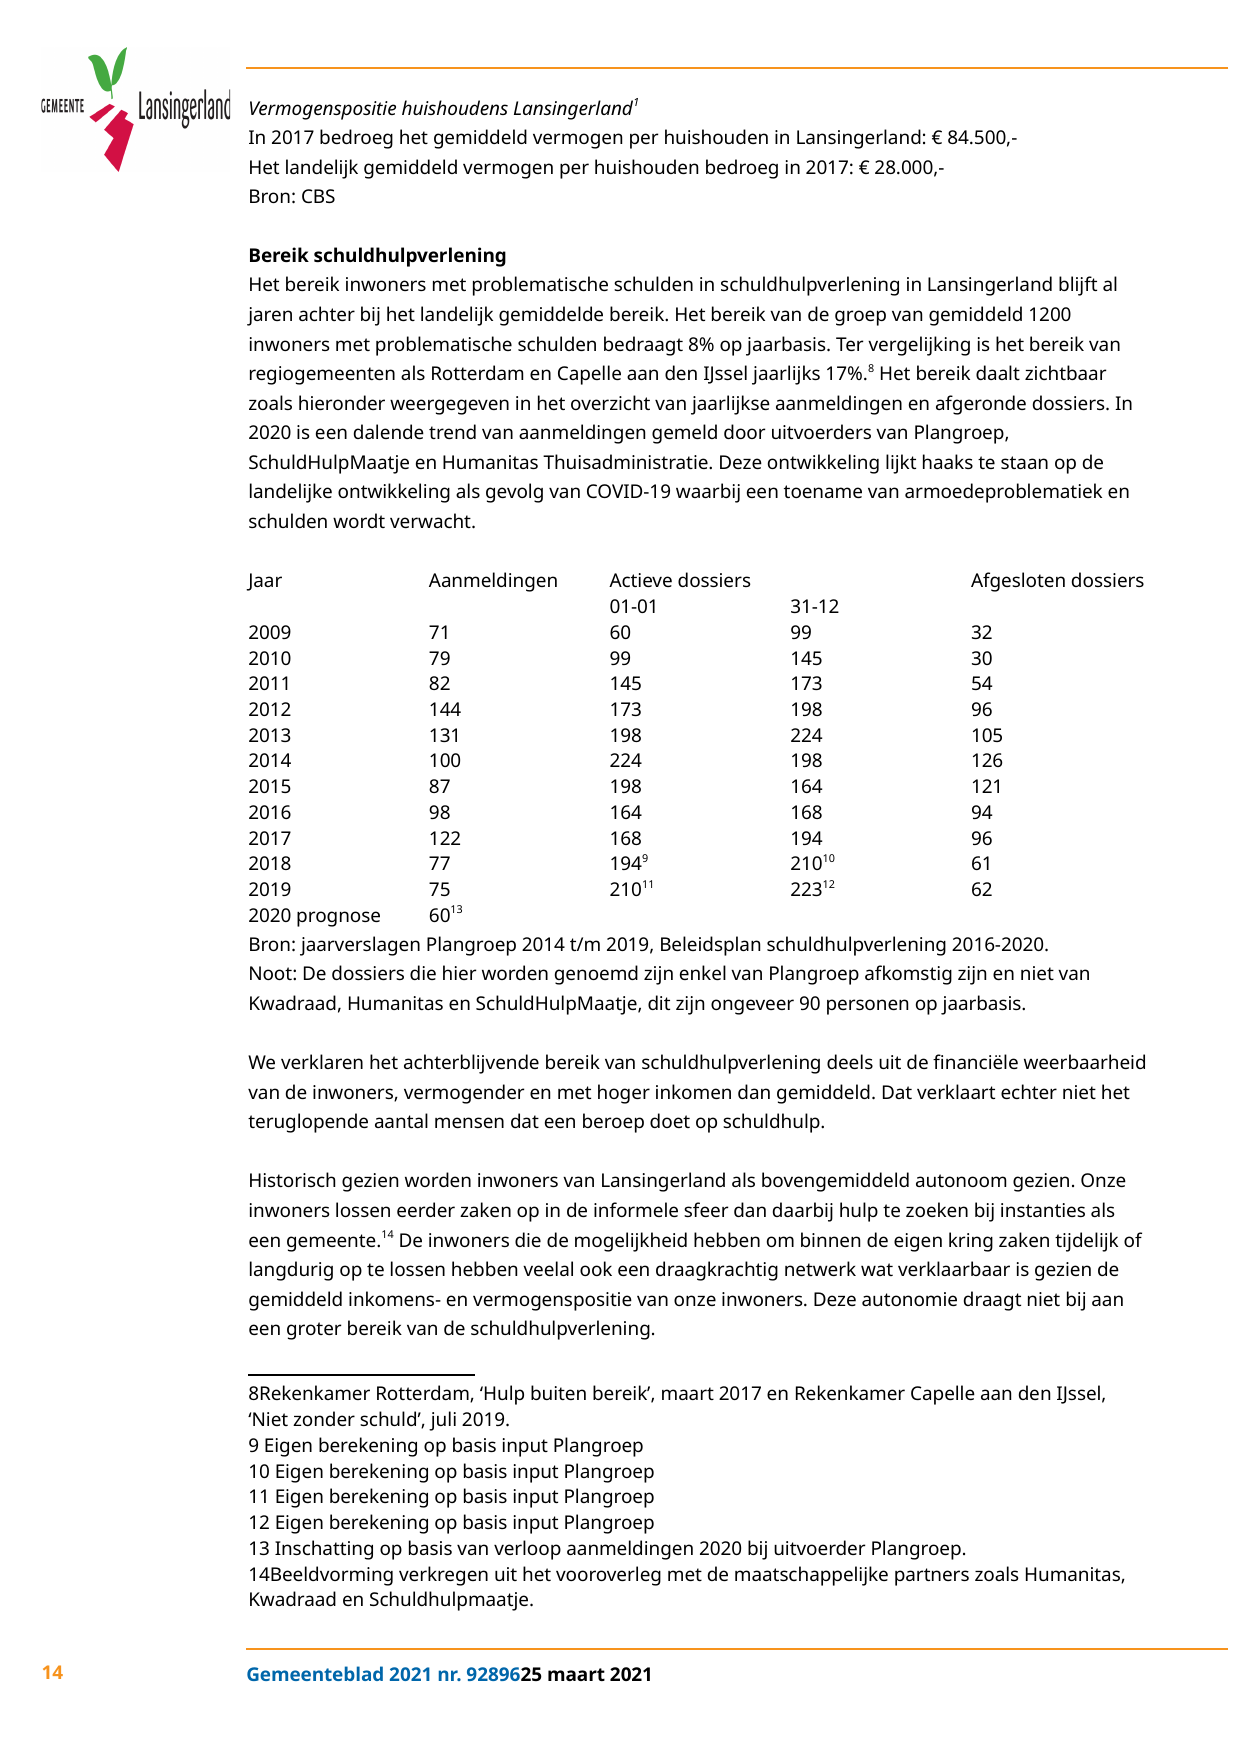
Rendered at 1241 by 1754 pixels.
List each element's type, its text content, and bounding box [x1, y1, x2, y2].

table_cell 194 [609, 851, 790, 876]
text Beeldvorming verkregen uit het vooroverleg met de maatschappelijke partners zoals Humanitas, Kwadraad en Schuldhulpmaatje. [248, 1561, 1152, 1612]
table_cell 2012 [248, 696, 429, 722]
table_cell 144 [429, 696, 609, 722]
table_cell 32 [971, 619, 1152, 645]
text Bron: jaarverslagen Plangroep 2014 t/m 2019, Beleidsplan schuldhulpverlening 2016-2020. [248, 931, 1152, 957]
table_cell 2009 [248, 619, 429, 645]
table_cell 173 [790, 671, 971, 696]
table_cell 126 [971, 748, 1152, 773]
table_cell [971, 902, 1152, 928]
table_cell 79 [429, 645, 609, 671]
table_cell 61 [971, 851, 1152, 876]
table_cell 223 [790, 876, 971, 902]
text Rekenkamer Rotterdam, ‘Hulp buiten bereik’, maart 2017 en Rekenkamer Capelle aan den IJssel, ‘Niet zonder schuld’, juli 2019. [248, 1381, 1152, 1432]
table_cell 224 [790, 722, 971, 748]
table_cell 30 [971, 645, 1152, 671]
table_cell 60 [609, 619, 790, 645]
table_cell [609, 902, 790, 928]
table_header Actieve dossiers [609, 568, 971, 593]
text Bereik schuldhulpverlening [248, 242, 1152, 268]
table_cell 164 [790, 774, 971, 799]
table_cell 224 [609, 748, 790, 773]
table_cell 31-12 [790, 593, 971, 619]
table_cell 198 [609, 722, 790, 748]
table_header Vermogenspositie huishoudens Lansingerland1 In 2017 bedroeg het gemiddeld vermogen per huishouden in Lansingerland: € 84.500,- Het landelijk gemiddeld vermogen per huishouden bedroeg in 2017: € 28.000,- [248, 95, 1152, 180]
text Historisch gezien worden inwoners van Lansingerland als bovengemiddeld autonoom gezien. Onze inwoners lossen eerder zaken op in de informele sfeer dan daarbij hulp te zoeken bij instanties als een gemeente. De inwoners die de mogelijkheid hebben om binnen de eigen kring zaken tijdelijk of langdurig op te lossen hebben veelal ook een draagkrachtig netwerk wat verklaarbaar is gezien de gemiddeld inkomens- en vermogenspositie van onze inwoners. Deze autonomie draagt niet bij aan een groter bereik van de schuldhulpverlening. [248, 1168, 1152, 1341]
text We verklaren het achterblijvende bereik van schuldhulpverlening deels uit de financiële weerbaarheid van de inwoners, vermogender en met hoger inkomen dan gemiddeld. Dat verklaart echter niet het teruglopende aantal mensen dat een beroep doet op schuldhulp. [248, 1049, 1152, 1134]
text Bron: CBS [248, 183, 1152, 209]
table_cell 173 [609, 696, 790, 722]
table_cell 87 [429, 774, 609, 799]
table_cell 198 [790, 696, 971, 722]
table_cell 96 [971, 696, 1152, 722]
table_cell 164 [609, 799, 790, 825]
table_cell 100 [429, 748, 609, 773]
table_cell 105 [971, 722, 1152, 748]
table_cell 2016 [248, 799, 429, 825]
table_cell 210 [790, 851, 971, 876]
table_cell 2019 [248, 876, 429, 902]
table_cell 60 [429, 902, 609, 928]
table_cell 99 [609, 645, 790, 671]
table_cell 2015 [248, 774, 429, 799]
table_cell 2017 [248, 825, 429, 851]
table_cell 194 [790, 825, 971, 851]
table_cell 121 [971, 774, 1152, 799]
table_cell 198 [609, 774, 790, 799]
table_cell 62 [971, 876, 1152, 902]
table_cell 2013 [248, 722, 429, 748]
table_cell 198 [790, 748, 971, 773]
table_cell 77 [429, 851, 609, 876]
table_cell 2014 [248, 748, 429, 773]
table_cell 168 [790, 799, 971, 825]
table_cell 75 [429, 876, 609, 902]
picture [41, 47, 231, 172]
table_cell 145 [790, 645, 971, 671]
table_cell 01-01 [609, 593, 790, 619]
table_cell 94 [971, 799, 1152, 825]
table_cell 210 [609, 876, 790, 902]
table_cell 99 [790, 619, 971, 645]
text Noot: De dossiers die hier worden genoemd zijn enkel van Plangroep afkomstig zijn en niet van Kwadraad, Humanitas en SchuldHulpMaatje, dit zijn ongeveer 90 personen op jaarbasis. [248, 961, 1152, 1016]
table_cell 2011 [248, 671, 429, 696]
table_cell 2018 [248, 851, 429, 876]
table_cell 82 [429, 671, 609, 696]
table_cell 71 [429, 619, 609, 645]
table_cell [790, 902, 971, 928]
table_header Afgesloten dossiers [971, 568, 1152, 619]
table_cell 131 [429, 722, 609, 748]
text Het bereik inwoners met problematische schulden in schuldhulpverlening in Lansingerland blijft al jaren achter bij het landelijk gemiddelde bereik. Het bereik van de groep van gemiddeld 1200 inwoners met problematische schulden bedraagt 8% op jaarbasis. Ter vergelijking is het bereik van regiogemeenten als Rotterdam en Capelle aan den IJssel jaarlijks 17%. Het bereik daalt zichtbaar zoals hieronder weergegeven in het overzicht van jaarlijkse aanmeldingen en afgeronde dossiers. In 2020 is een dalende trend van aanmeldingen gemeld door uitvoerders van Plangroep, SchuldHulpMaatje en Humanitas Thuisadministratie. Deze ontwikkeling lijkt haaks te staan op de landelijke ontwikkeling als gevolg van COVID-19 waarbij een toename van armoedeproblematiek en schulden wordt verwacht. [248, 272, 1152, 534]
table_header Aanmeldingen [429, 568, 609, 619]
table_cell 2010 [248, 645, 429, 671]
table_cell 145 [609, 671, 790, 696]
table_cell 98 [429, 799, 609, 825]
table_cell 122 [429, 825, 609, 851]
table_cell 96 [971, 825, 1152, 851]
table_header Jaar [248, 568, 429, 619]
table_cell 168 [609, 825, 790, 851]
table_cell 2020 prognose [248, 902, 429, 928]
table_cell 54 [971, 671, 1152, 696]
